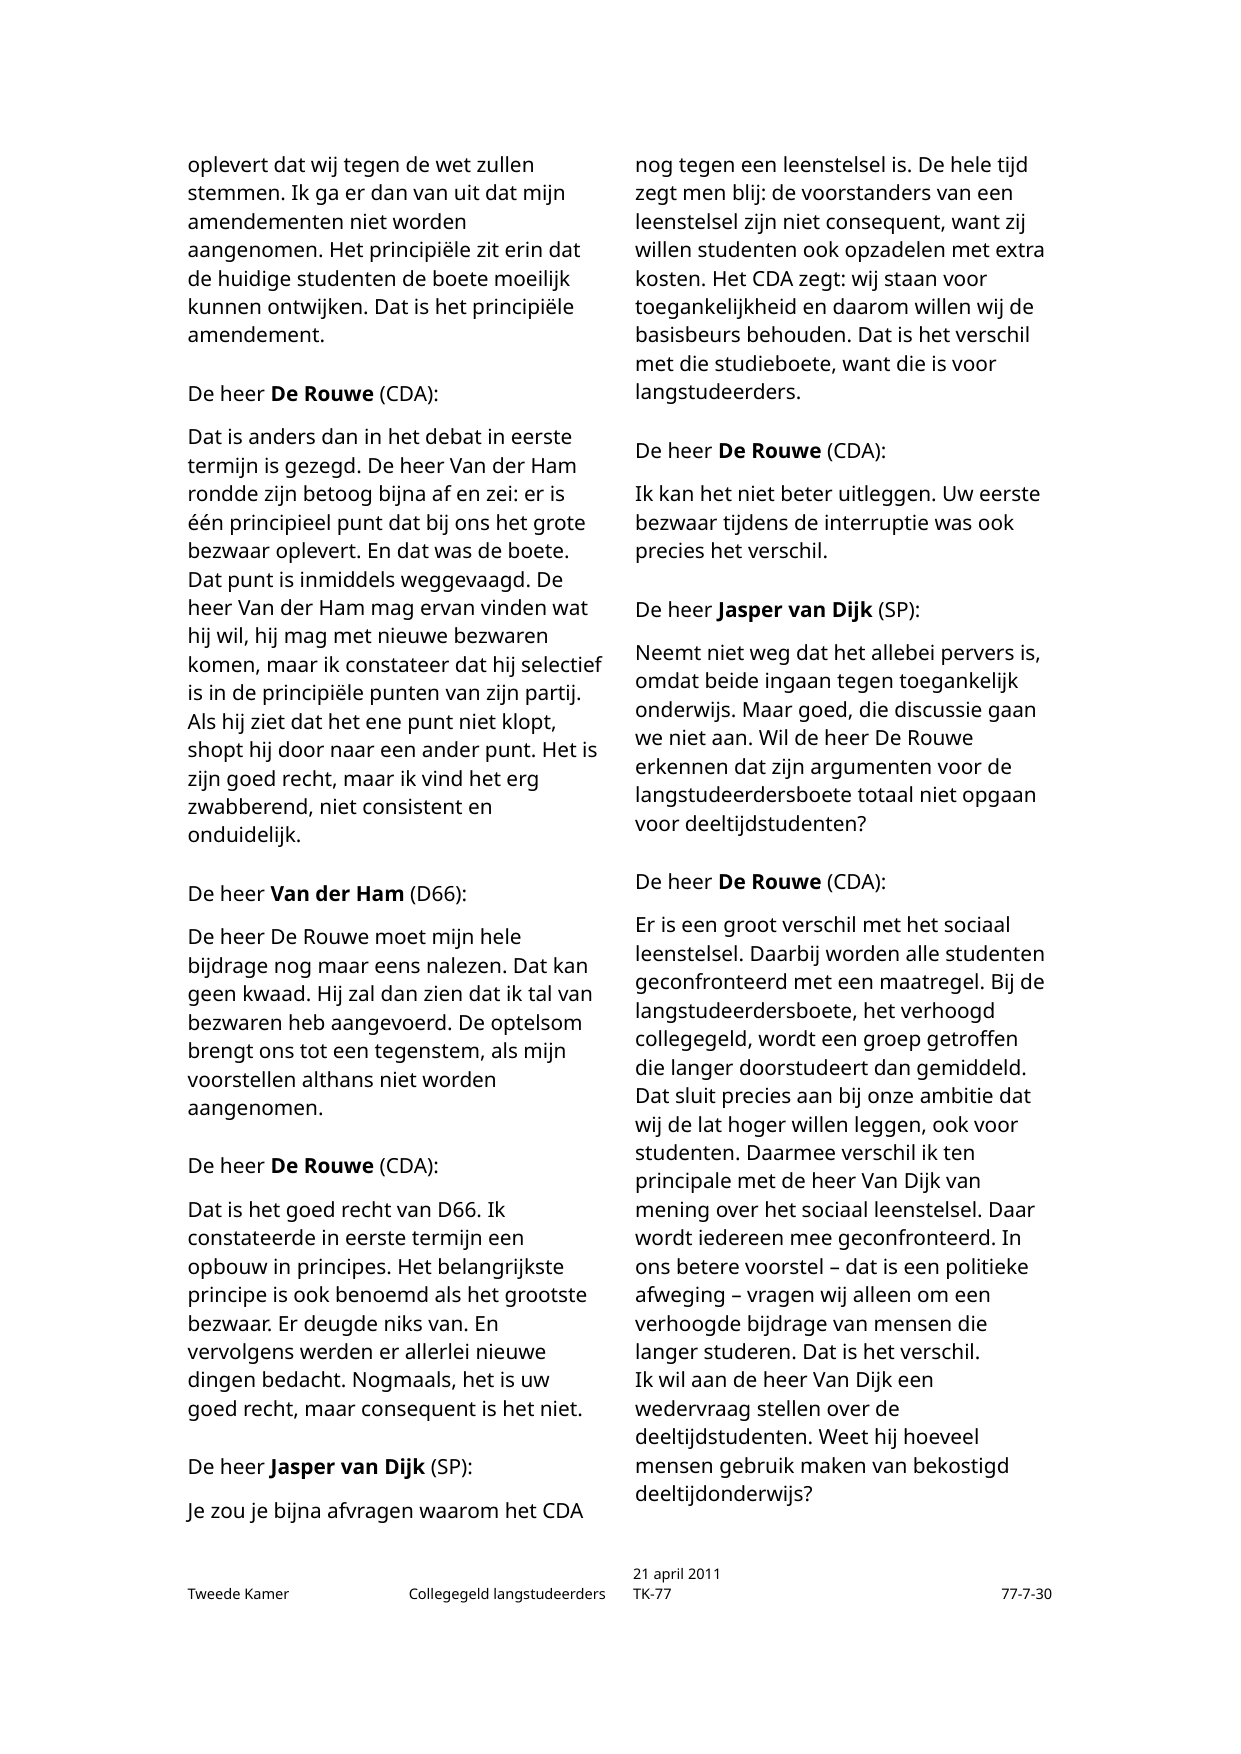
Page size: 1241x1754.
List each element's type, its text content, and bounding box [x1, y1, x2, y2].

text De heer Van der Ham (D66): [187, 879, 605, 907]
text De heer Jasper van Dijk (SP): [635, 595, 1053, 623]
text De heer De Rouwe (CDA): [635, 867, 1053, 896]
text Ik kan het niet beter uitleggen. Uw eerste bezwaar tijdens de interruptie was ook precies het verschil. [635, 479, 1053, 565]
text Neemt niet weg dat het allebei pervers is, omdat beide ingaan tegen toegankelijk onderwijs. Maar goed, die discussie gaan we niet aan. Wil de heer De Rouwe erkennen dat zijn argumenten voor de langstudeerdersboete totaal niet opgaan voor deeltijdstudenten? [635, 638, 1053, 837]
text oplevert dat wij tegen de wet zullen stemmen. Ik ga er dan van uit dat mijn amendementen niet worden aangenomen. Het principiële zit erin dat de huidige studenten de boete moeilijk kunnen ontwijken. Dat is het principiële amendement. [187, 150, 605, 349]
text De heer De Rouwe (CDA): [635, 436, 1053, 464]
text nog tegen een leenstelsel is. De hele tijd zegt men blij: de voorstanders van een leenstelsel zijn niet consequent, want zij willen studenten ook opzadelen met extra kosten. Het CDA zegt: wij staan voor toegankelijkheid en daarom willen wij de basisbeurs behouden. Dat is het verschil met die studieboete, want die is voor langstudeerders. [635, 150, 1053, 406]
text De heer De Rouwe moet mijn hele bijdrage nog maar eens nalezen. Dat kan geen kwaad. Hij zal dan zien dat ik tal van bezwaren heb aangevoerd. De optelsom brengt ons tot een tegenstem, als mijn voorstellen althans niet worden aangenomen. [187, 922, 605, 1122]
text Dat is anders dan in het debat in eerste termijn is gezegd. De heer Van der Ham rondde zijn betoog bijna af en zei: er is één principieel punt dat bij ons het grote bezwaar oplevert. En dat was de boete. Dat punt is inmiddels weggevaagd. De heer Van der Ham mag ervan vinden wat hij wil, hij mag met nieuwe bezwaren komen, maar ik constateer dat hij selectief is in de principiële punten van zijn partij. Als hij ziet dat het ene punt niet klopt, shopt hij door naar een ander punt. Het is zijn goed recht, maar ik vind het erg zwabberend, niet consistent en onduidelijk. [187, 422, 605, 849]
text Ik wil aan de heer Van Dijk een wedervraag stellen over de deeltijdstudenten. Weet hij hoeveel mensen gebruik maken van bekostigd deeltijdonderwijs? [635, 1366, 1053, 1508]
text Je zou je bijna afvragen waarom het CDA [187, 1496, 605, 1524]
text De heer De Rouwe (CDA): [187, 379, 605, 407]
text Er is een groot verschil met het sociaal leenstelsel. Daarbij worden alle studenten geconfronteerd met een maatregel. Bij de langstudeerdersboete, het verhoogd collegegeld, wordt een groep getroffen die langer doorstudeert dan gemiddeld. Dat sluit precies aan bij onze ambitie dat wij de lat hoger willen leggen, ook voor studenten. Daarmee verschil ik ten principale met de heer Van Dijk van mening over het sociaal leenstelsel. Daar wordt iedereen mee geconfronteerd. In ons betere voorstel – dat is een politieke afweging – vragen wij alleen om een verhoogde bijdrage van mensen die langer studeren. Dat is het verschil. [635, 911, 1053, 1366]
text De heer Jasper van Dijk (SP): [187, 1452, 605, 1481]
text Dat is het goed recht van D66. Ik constateerde in eerste termijn een opbouw in principes. Het belangrijkste principe is ook benoemd als het grootste bezwaar. Er deugde niks van. En vervolgens werden er allerlei nieuwe dingen bedacht. Nogmaals, het is uw goed recht, maar consequent is het niet. [187, 1195, 605, 1422]
text De heer De Rouwe (CDA): [187, 1152, 605, 1180]
